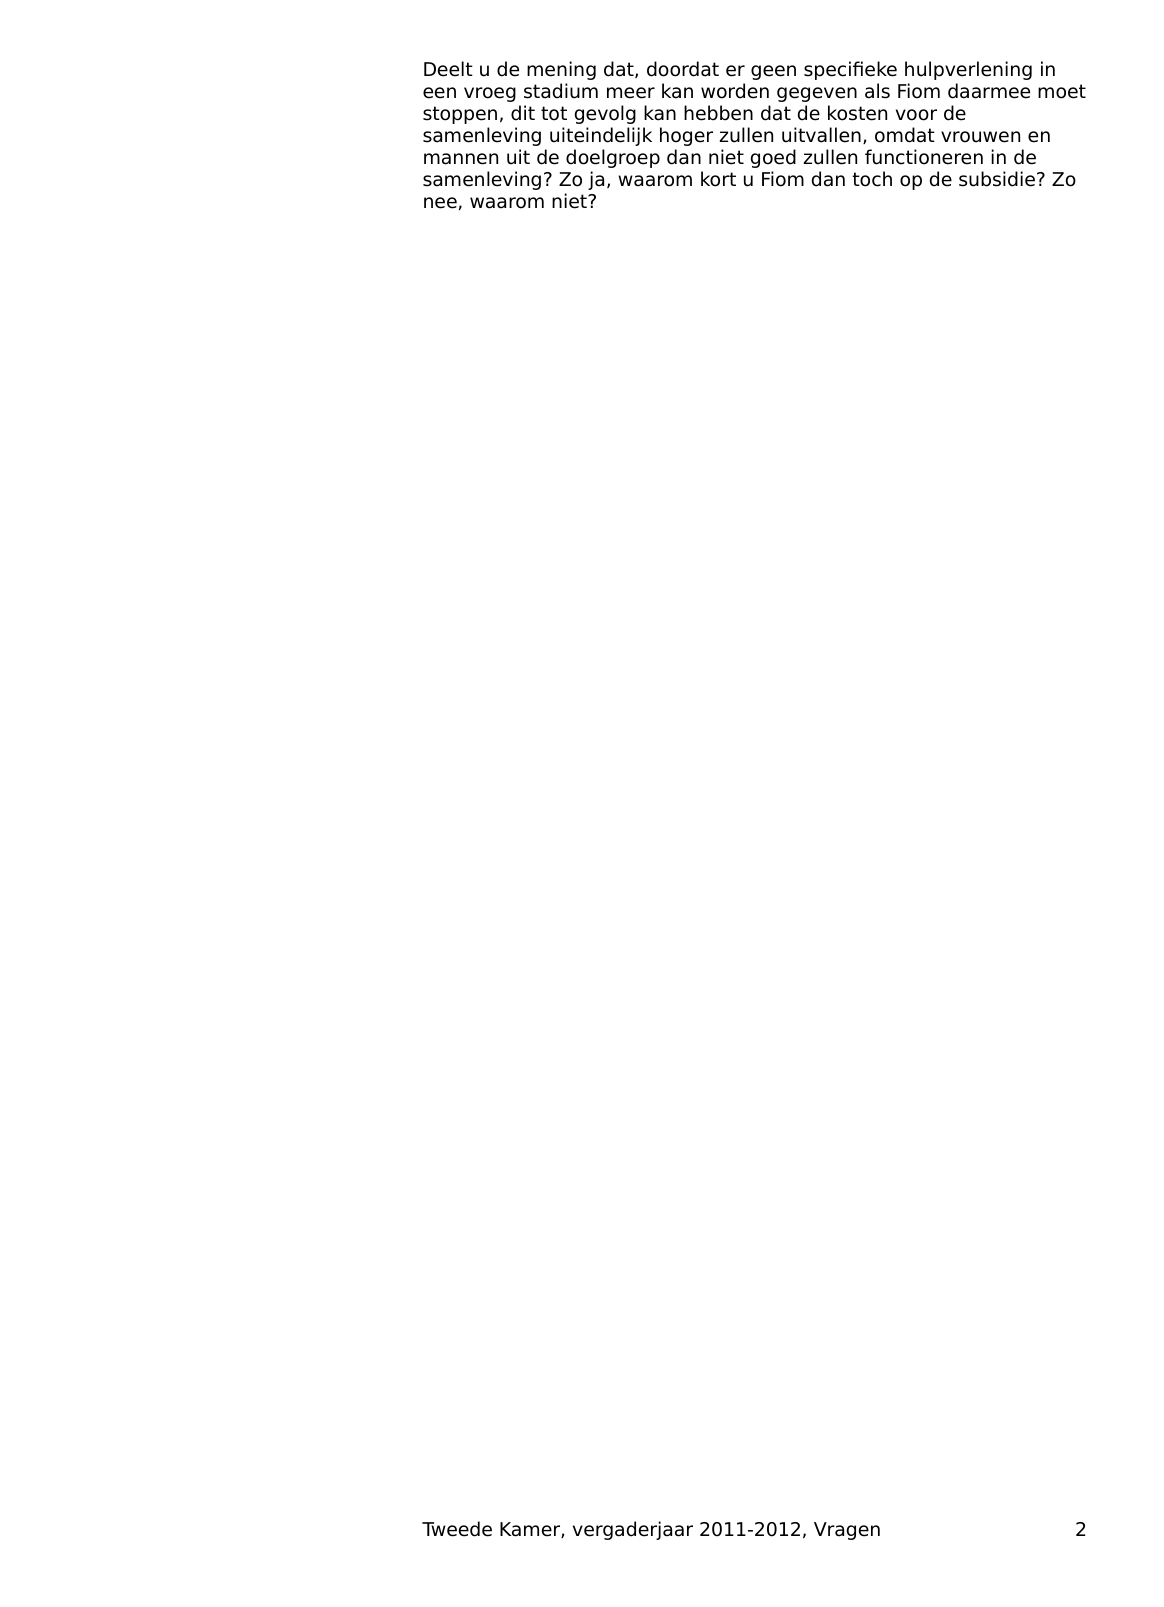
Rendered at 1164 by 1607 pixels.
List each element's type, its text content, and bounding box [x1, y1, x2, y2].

text Deelt u de mening dat, doordat er geen specifieke hulpverlening in een vroeg stadium meer kan worden gegeven als Fiom daarmee moet stoppen, dit tot gevolg kan hebben dat de kosten voor de samenleving uiteindelijk hoger zullen uitvallen, omdat vrouwen en mannen uit de doelgroep dan niet goed zullen functioneren in de samenleving? Zo ja, waarom kort u Fiom dan toch op de subsidie? Zo nee, waarom niet? [422, 59, 1087, 213]
